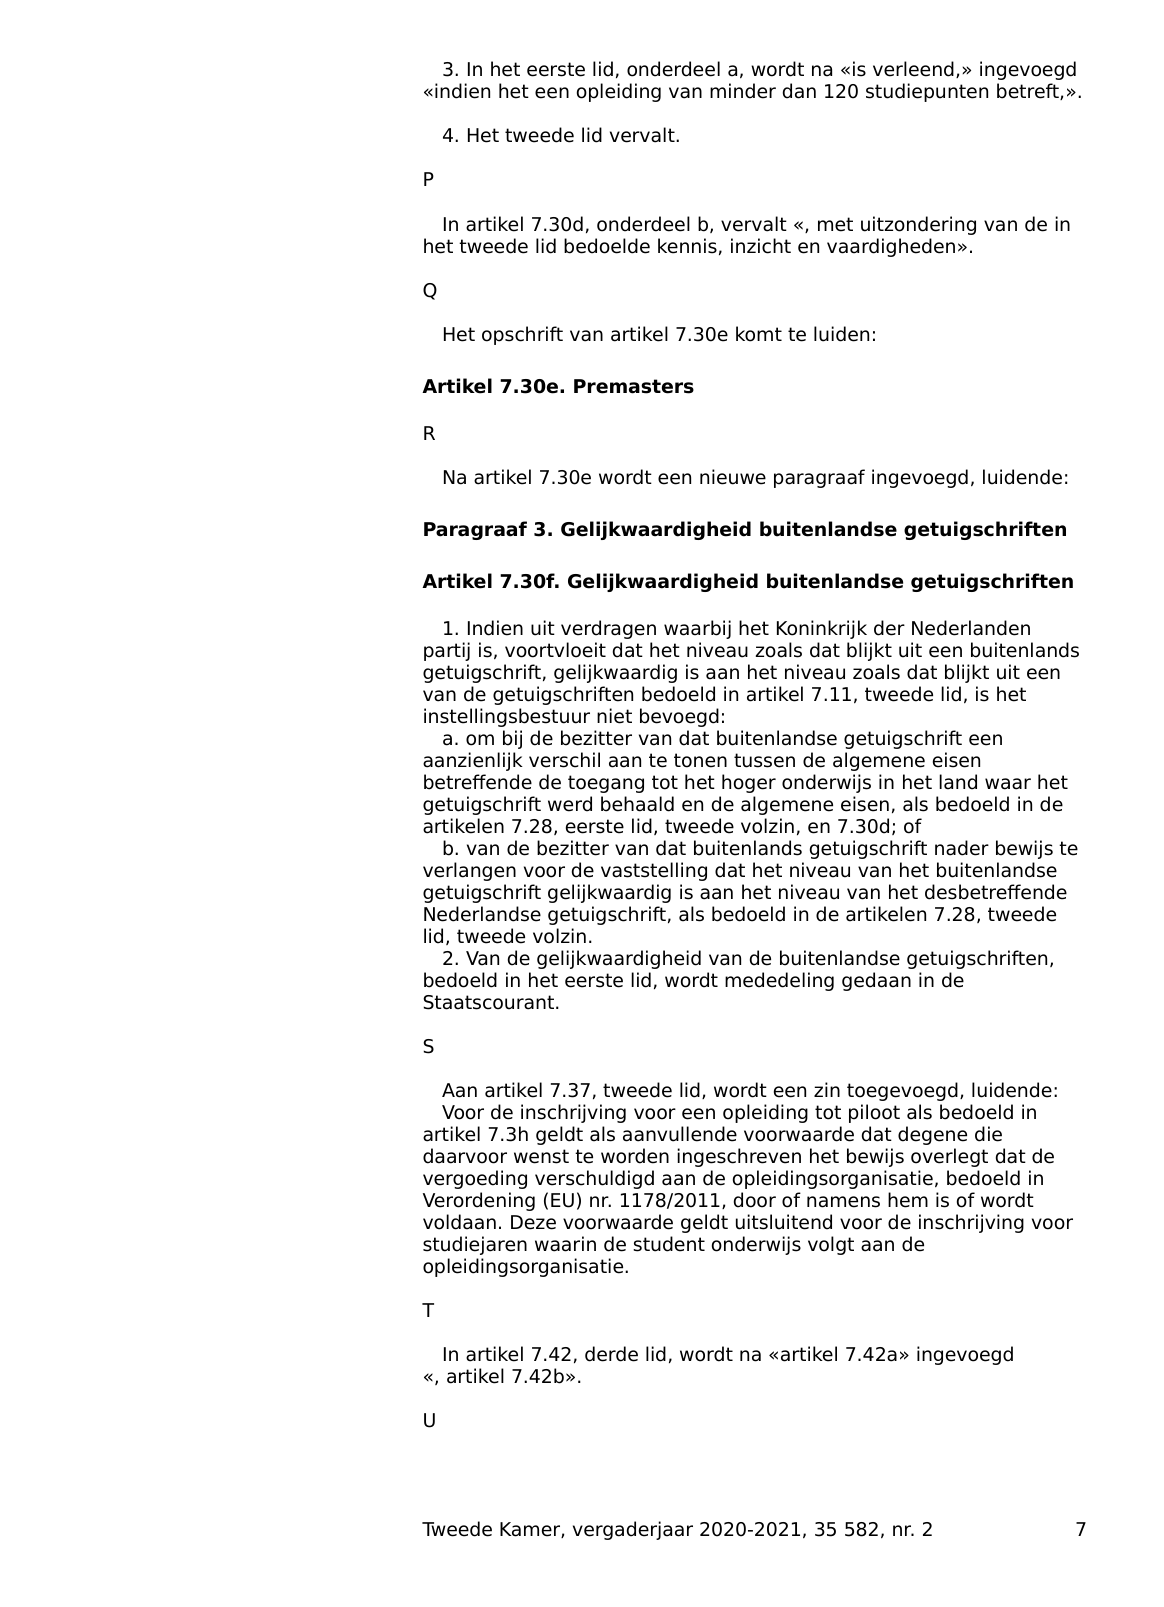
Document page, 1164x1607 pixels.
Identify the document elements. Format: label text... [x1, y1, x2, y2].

text Aan artikel 7.37, tweede lid, wordt een zin toegevoegd, luidende: [422, 1080, 1087, 1102]
text Na artikel 7.30e wordt een nieuwe paragraaf ingevoegd, luidende: [422, 467, 1087, 489]
text S [422, 1036, 1087, 1058]
subtitle Artikel 7.30f. Gelijkwaardigheid buitenlandse getuigschriften [422, 571, 1087, 593]
text b. van de bezitter van dat buitenlands getuigschrift nader bewijs te verlangen voor de vaststelling dat het niveau van het buitenlandse getuigschrift gelijkwaardig is aan het niveau van het desbetreffende Nederlandse getuigschrift, als bedoeld in de artikelen 7.28, tweede lid, tweede volzin. [422, 838, 1087, 948]
text R [422, 423, 1087, 445]
text 2. Van de gelijkwaardigheid van de buitenlandse getuigschriften, bedoeld in het eerste lid, wordt mededeling gedaan in de Staatscourant. [422, 948, 1087, 1013]
text Q [422, 280, 1087, 302]
text 1. Indien uit verdragen waarbij het Koninkrijk der Nederlanden partij is, voortvloeit dat het niveau zoals dat blijkt uit een buitenlands getuigschrift, gelijkwaardig is aan het niveau zoals dat blijkt uit een van de getuigschriften bedoeld in artikel 7.11, tweede lid, is het instellingsbestuur niet bevoegd: [422, 618, 1087, 728]
text a. om bij de bezitter van dat buitenlandse getuigschrift een aanzienlijk verschil aan te tonen tussen de algemene eisen betreffende de toegang tot het hoger onderwijs in het land waar het getuigschrift werd behaald en de algemene eisen, als bedoeld in de artikelen 7.28, eerste lid, tweede volzin, en 7.30d; of [422, 728, 1087, 838]
text Het opschrift van artikel 7.30e komt te luiden: [422, 324, 1087, 346]
subtitle Paragraaf 3. Gelijkwaardigheid buitenlandse getuigschriften [422, 519, 1087, 541]
text In artikel 7.42, derde lid, wordt na «artikel 7.42a» ingevoegd «, artikel 7.42b». [422, 1344, 1087, 1388]
text Voor de inschrijving voor een opleiding tot piloot als bedoeld in artikel 7.3h geldt als aanvullende voorwaarde dat degene die daarvoor wenst te worden ingeschreven het bewijs overlegt dat de vergoeding verschuldigd aan de opleidingsorganisatie, bedoeld in Verordening (EU) nr. 1178/2011, door of namens hem is of wordt voldaan. Deze voorwaarde geldt uitsluitend voor de inschrijving voor studiejaren waarin de student onderwijs volgt aan de opleidingsorganisatie. [422, 1102, 1087, 1278]
text 4. Het tweede lid vervalt. [422, 125, 1087, 147]
text U [422, 1410, 1087, 1432]
text T [422, 1300, 1087, 1322]
text P [422, 169, 1087, 191]
text 3. In het eerste lid, onderdeel a, wordt na «is verleend,» ingevoegd «indien het een opleiding van minder dan 120 studiepunten betreft,». [422, 59, 1087, 103]
text In artikel 7.30d, onderdeel b, vervalt «, met uitzondering van de in het tweede lid bedoelde kennis, inzicht en vaardigheden». [422, 213, 1087, 257]
subtitle Artikel 7.30e. Premasters [422, 376, 1087, 398]
